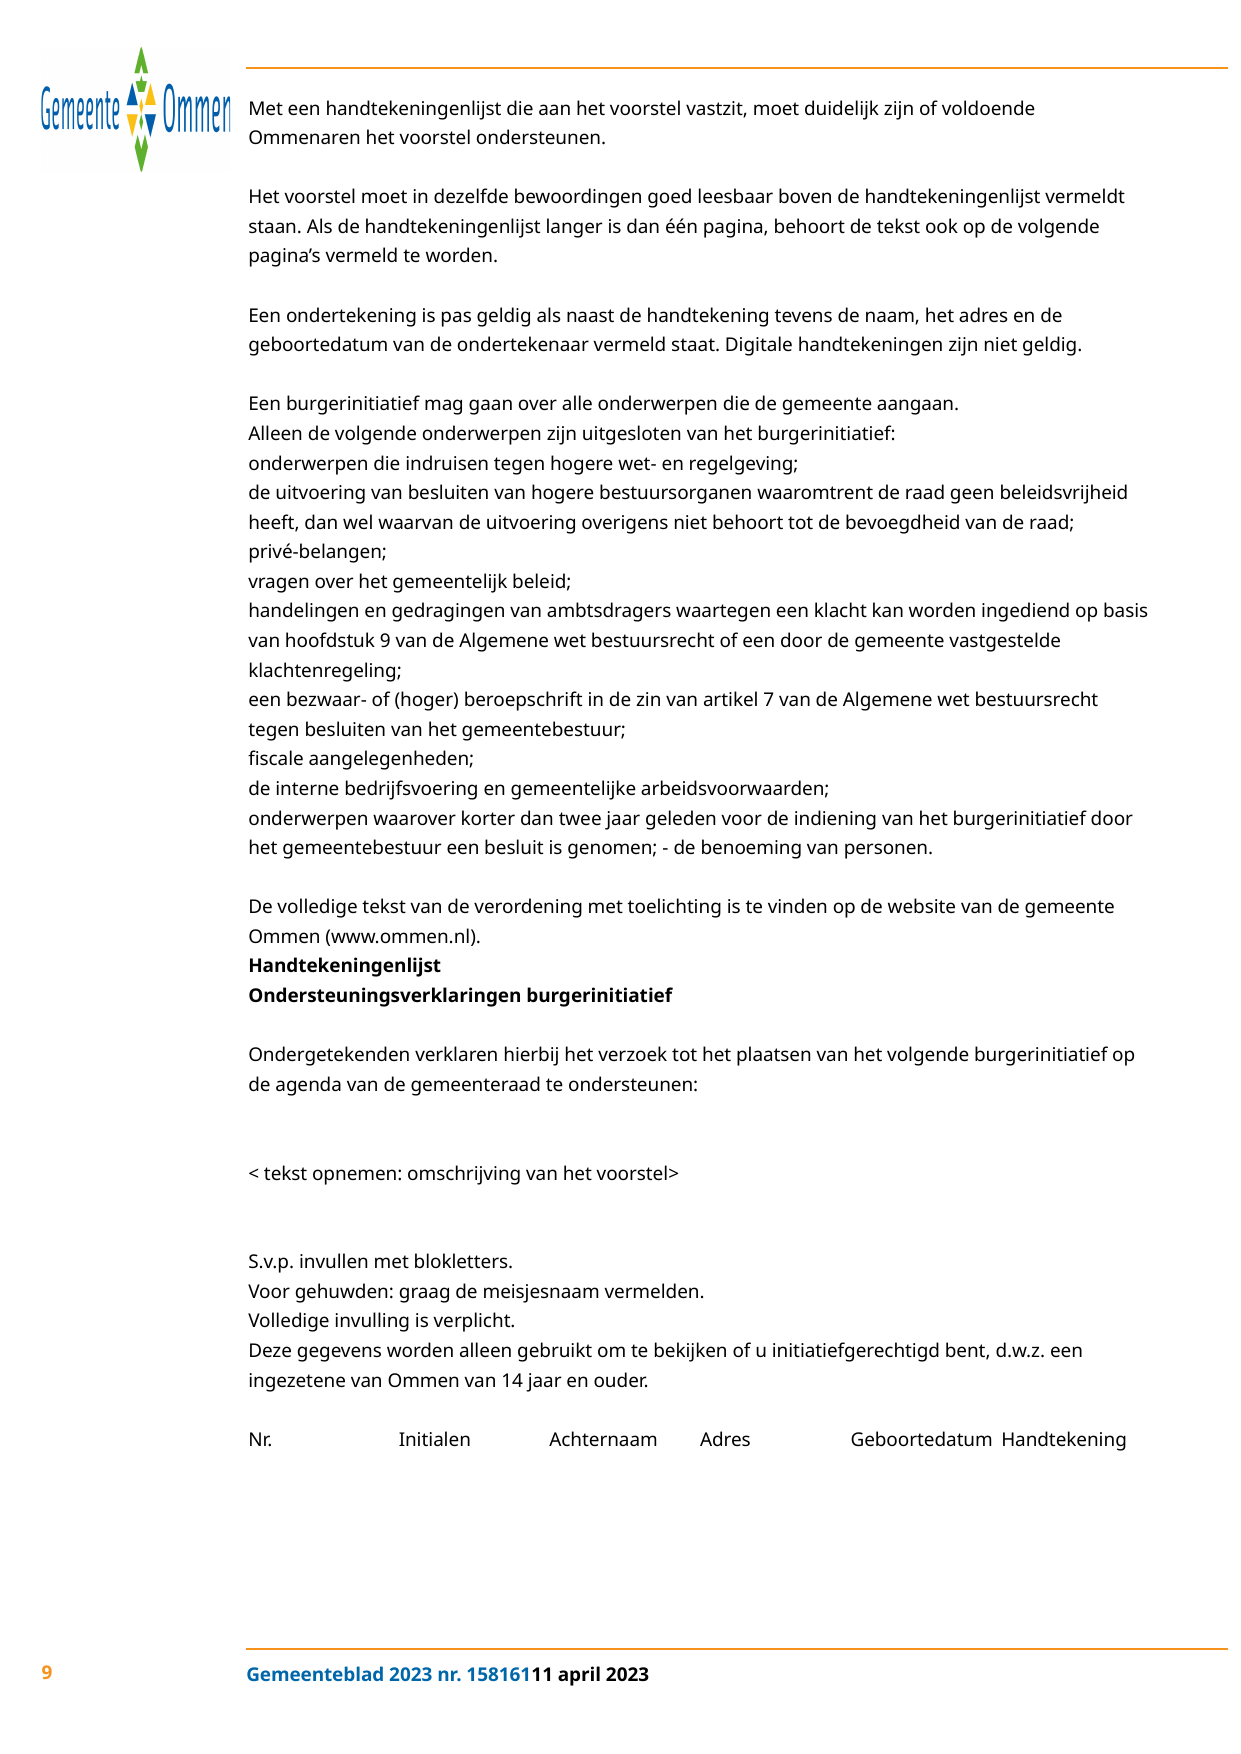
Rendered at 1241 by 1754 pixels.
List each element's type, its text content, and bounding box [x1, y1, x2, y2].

table_cell [248, 1503, 398, 1529]
table_cell [248, 1452, 398, 1478]
table_cell [700, 1478, 850, 1503]
table_cell [248, 1581, 398, 1606]
text onderwerpen die indruisen tegen hogere wet- en regelgeving; [248, 450, 1152, 476]
table_cell [549, 1555, 700, 1581]
table_cell [399, 1503, 549, 1529]
table_header Adres [700, 1426, 850, 1452]
table_cell [850, 1478, 1001, 1503]
picture [41, 47, 231, 172]
table_cell [850, 1555, 1001, 1581]
table_header Achternaam [549, 1426, 700, 1452]
table_cell [549, 1529, 700, 1555]
text de uitvoering van besluiten van hogere bestuursorganen waaromtrent de raad geen beleidsvrijheid heeft, dan wel waarvan de uitvoering overigens niet behoort tot de bevoegdheid van de raad; [248, 479, 1152, 535]
table_header Handtekening [1001, 1426, 1152, 1452]
text de interne bedrijfsvoering en gemeentelijke arbeidsvoorwaarden; [248, 775, 1152, 801]
table_cell [1001, 1503, 1152, 1529]
text privé-belangen; [248, 538, 1152, 564]
text De volledige tekst van de verordening met toelichting is te vinden op de website van de gemeente Ommen (www.ommen.nl). [248, 893, 1152, 949]
table_cell [700, 1581, 850, 1606]
table_cell [700, 1529, 850, 1555]
table_cell [850, 1503, 1001, 1529]
text Volledige invulling is verplicht. [248, 1308, 1152, 1333]
table_cell [700, 1452, 850, 1478]
table_cell [700, 1503, 850, 1529]
text fiscale aangelegenheden; [248, 746, 1152, 771]
table_cell [399, 1452, 549, 1478]
text Een ondertekening is pas geldig als naast de handtekening tevens de naam, het adres en de geboortedatum van de ondertekenaar vermeld staat. Digitale handtekeningen zijn niet geldig. [248, 302, 1152, 357]
table_cell [850, 1529, 1001, 1555]
text < tekst opnemen: omschrijving van het voorstel> [248, 1160, 1152, 1186]
table_cell [1001, 1581, 1152, 1606]
table_cell [1001, 1478, 1152, 1503]
text onderwerpen waarover korter dan twee jaar geleden voor de indiening van het burgerinitiatief door het gemeentebestuur een besluit is genomen; - de benoeming van personen. [248, 805, 1152, 860]
table_header Geboortedatum [850, 1426, 1001, 1452]
text Met een handtekeningenlijst die aan het voorstel vastzit, moet duidelijk zijn of voldoende Ommenaren het voorstel ondersteunen. [248, 95, 1152, 150]
text S.v.p. invullen met blokletters. [248, 1248, 1152, 1274]
text Voor gehuwden: graag de meisjesnaam vermelden. [248, 1278, 1152, 1304]
table_cell [248, 1478, 398, 1503]
text Deze gegevens worden alleen gebruikt om te bekijken of u initiatiefgerechtigd bent, d.w.z. een ingezetene van Ommen van 14 jaar en ouder. [248, 1337, 1152, 1393]
table_cell [1001, 1452, 1152, 1478]
text een bezwaar- of (hoger) beroepschrift in de zin van artikel 7 van de Algemene wet bestuursrecht tegen besluiten van het gemeentebestuur; [248, 686, 1152, 742]
table_cell [1001, 1555, 1152, 1581]
table_cell [1001, 1529, 1152, 1555]
text Ondergetekenden verklaren hierbij het verzoek tot het plaatsen van het volgende burgerinitiatief op de agenda van de gemeenteraad te ondersteunen: [248, 1041, 1152, 1097]
text Een burgerinitiatief mag gaan over alle onderwerpen die de gemeente aangaan. [248, 391, 1152, 416]
table_cell [549, 1503, 700, 1529]
table_cell [549, 1581, 700, 1606]
text handelingen en gedragingen van ambtsdragers waartegen een klacht kan worden ingediend op basis van hoofdstuk 9 van de Algemene wet bestuursrecht of een door de gemeente vastgestelde klachtenregeling; [248, 598, 1152, 683]
table_cell [700, 1555, 850, 1581]
text vragen over het gemeentelijk beleid; [248, 568, 1152, 594]
table_cell [399, 1555, 549, 1581]
table_cell [399, 1529, 549, 1555]
table_cell [248, 1555, 398, 1581]
text Alleen de volgende onderwerpen zijn uitgesloten van het burgerinitiatief: [248, 420, 1152, 446]
table_cell [549, 1478, 700, 1503]
table_cell [850, 1452, 1001, 1478]
table_cell [549, 1452, 700, 1478]
text Ondersteuningsverklaringen burgerinitiatief [248, 982, 1152, 1008]
table_cell [850, 1581, 1001, 1606]
table_header Nr. [248, 1426, 398, 1452]
table_cell [399, 1581, 549, 1606]
text Het voorstel moet in dezelfde bewoordingen goed leesbaar boven de handtekeningenlijst vermeldt staan. Als de handtekeningenlijst langer is dan één pagina, behoort de tekst ook op de volgende pagina’s vermeld te worden. [248, 183, 1152, 268]
table_cell [399, 1478, 549, 1503]
text Handtekeningenlijst [248, 953, 1152, 978]
table_cell [248, 1529, 398, 1555]
table_header Initialen [399, 1426, 549, 1452]
